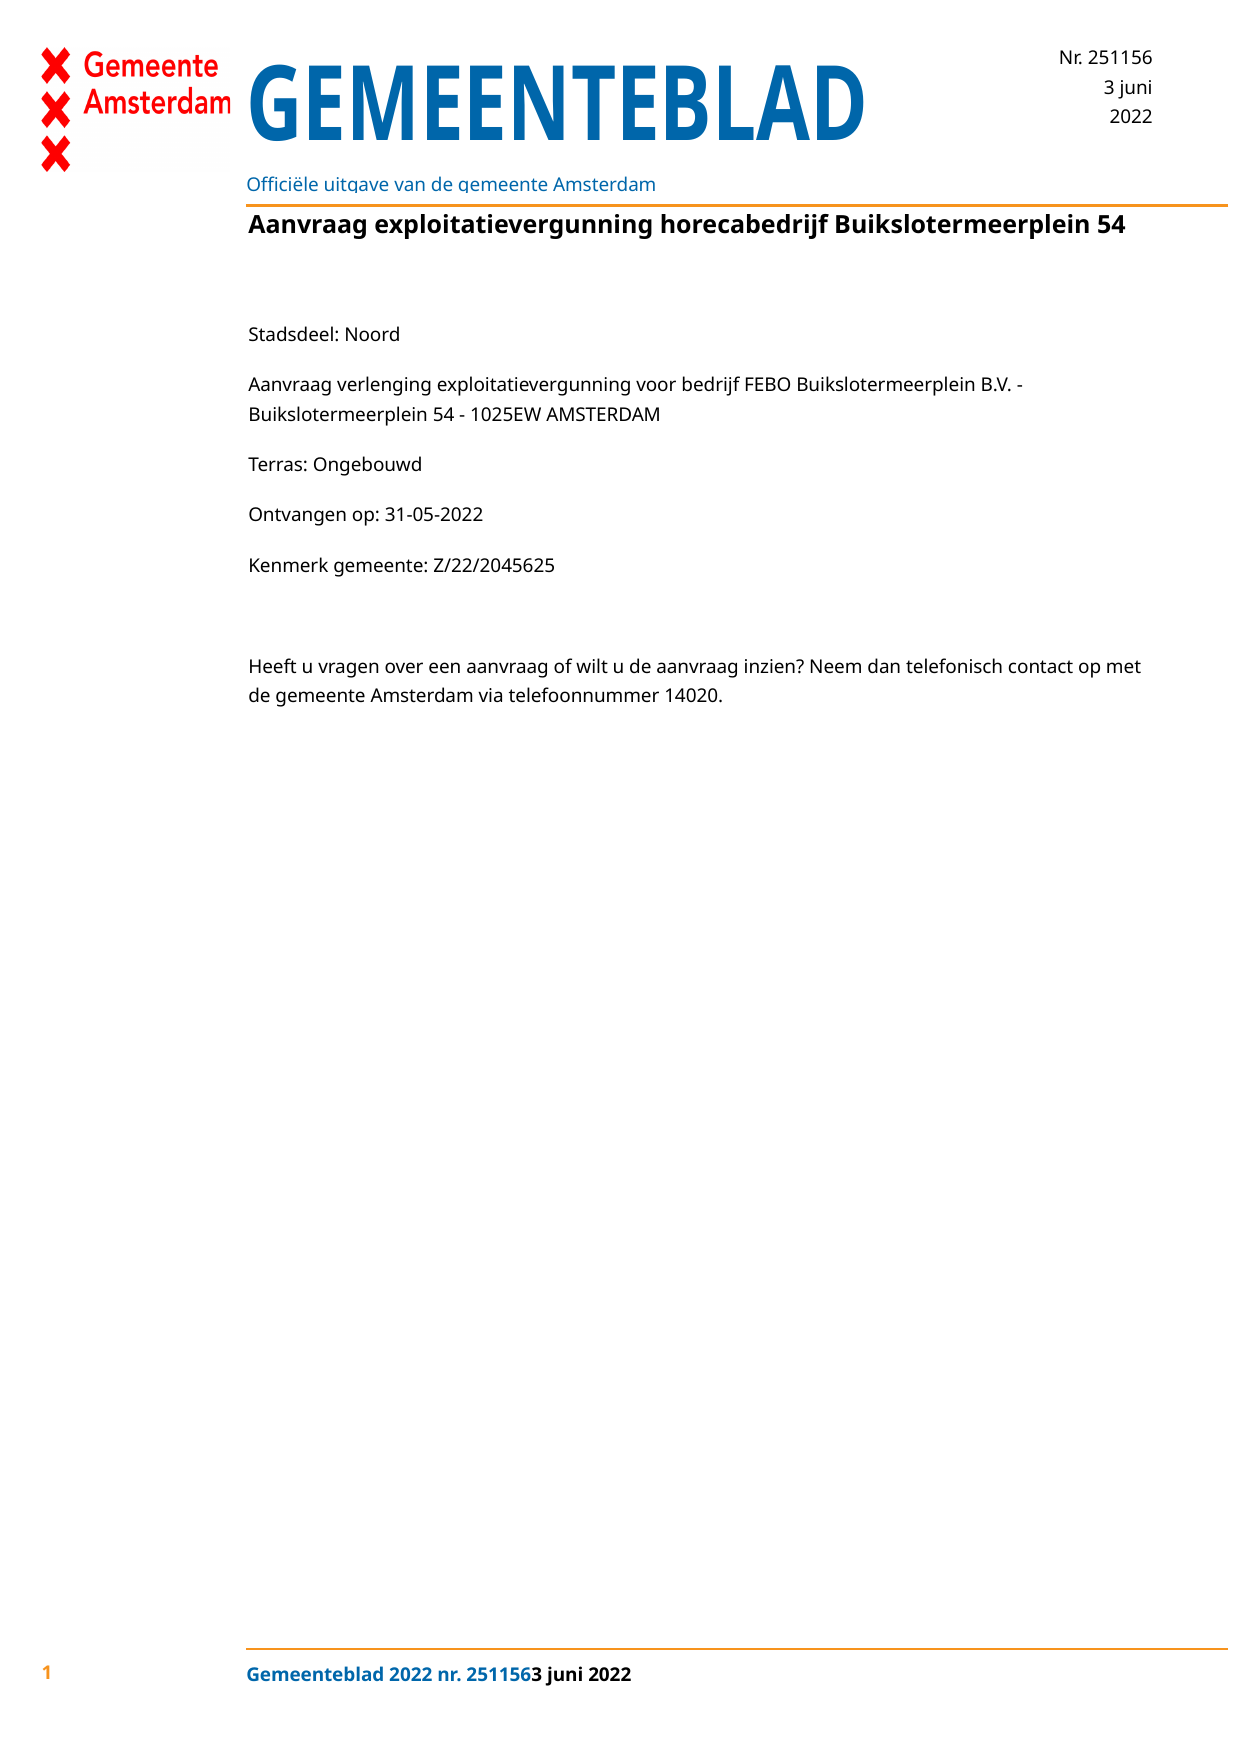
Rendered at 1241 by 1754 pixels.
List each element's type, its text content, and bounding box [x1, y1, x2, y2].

text Terras: Ongebouwd [248, 451, 1152, 477]
text Kenmerk gemeente: Z/22/2045625 [248, 552, 1152, 578]
text Heeft u vragen over een aanvraag of wilt u de aanvraag inzien? Neem dan telefonisch contact op met de gemeente Amsterdam via telefoonnummer 14020. [248, 653, 1152, 708]
text Ontvangen op: 31-05-2022 [248, 502, 1152, 527]
picture [41, 47, 231, 172]
text Stadsdeel: Noord [248, 321, 1152, 346]
text Aanvraag exploitatievergunning horecabedrijf Buikslotermeerplein 54 [248, 207, 1152, 241]
text Aanvraag verlenging exploitatievergunning voor bedrijf FEBO Buikslotermeerplein B.V. - Buikslotermeerplein 54 - 1025EW AMSTERDAM [248, 371, 1152, 426]
